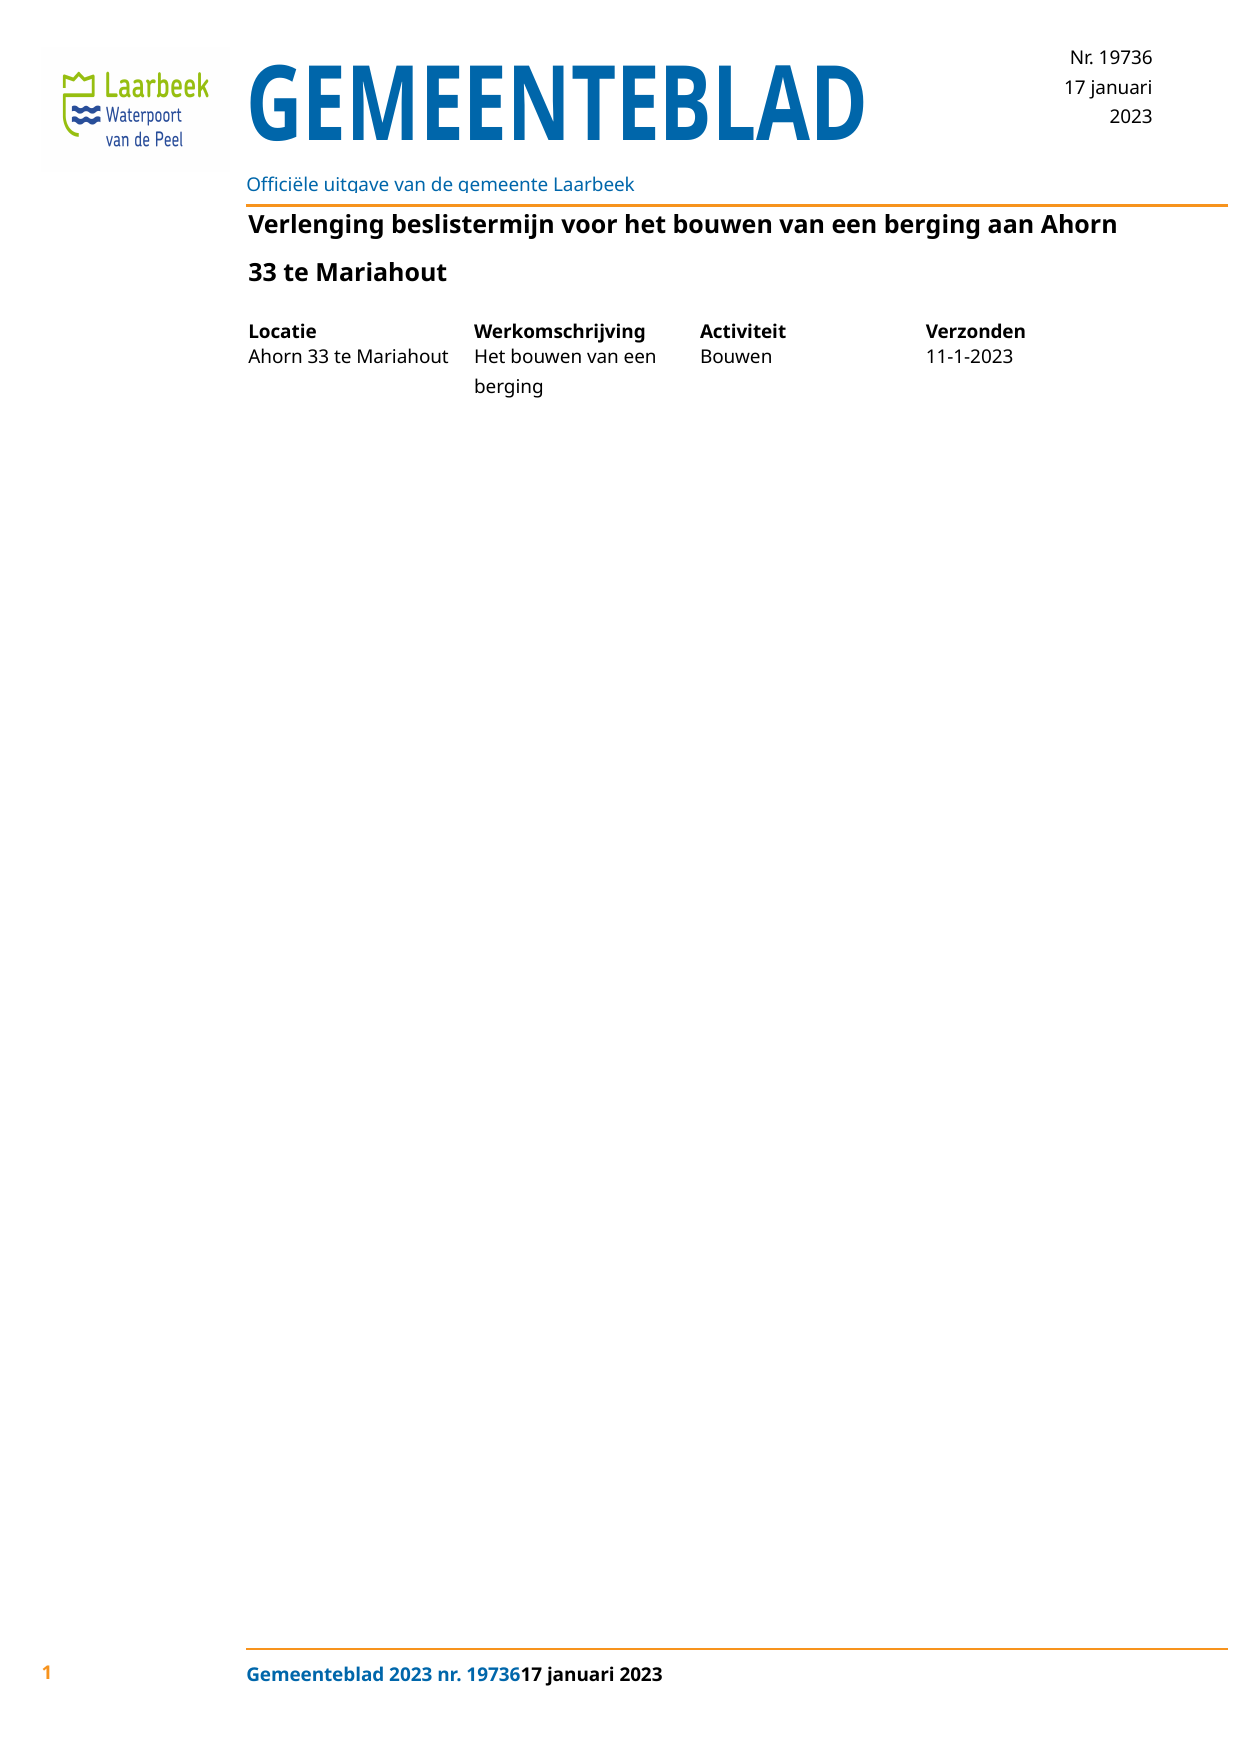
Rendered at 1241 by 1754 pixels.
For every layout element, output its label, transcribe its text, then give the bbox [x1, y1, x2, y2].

text Verlenging beslistermijn voor het bouwen van een berging aan Ahorn 33 te Mariahout [248, 207, 1152, 288]
table_cell 11-1-2023 [926, 344, 1152, 399]
table_header Activiteit [700, 318, 926, 344]
picture [41, 47, 231, 172]
table_cell Het bouwen van een berging [474, 344, 700, 399]
table_header Verzonden [926, 318, 1152, 344]
table_header Locatie [248, 318, 474, 344]
table_cell Bouwen [700, 344, 926, 399]
table_cell Ahorn 33 te Mariahout [248, 344, 474, 399]
table_header Werkomschrijving [474, 318, 700, 344]
